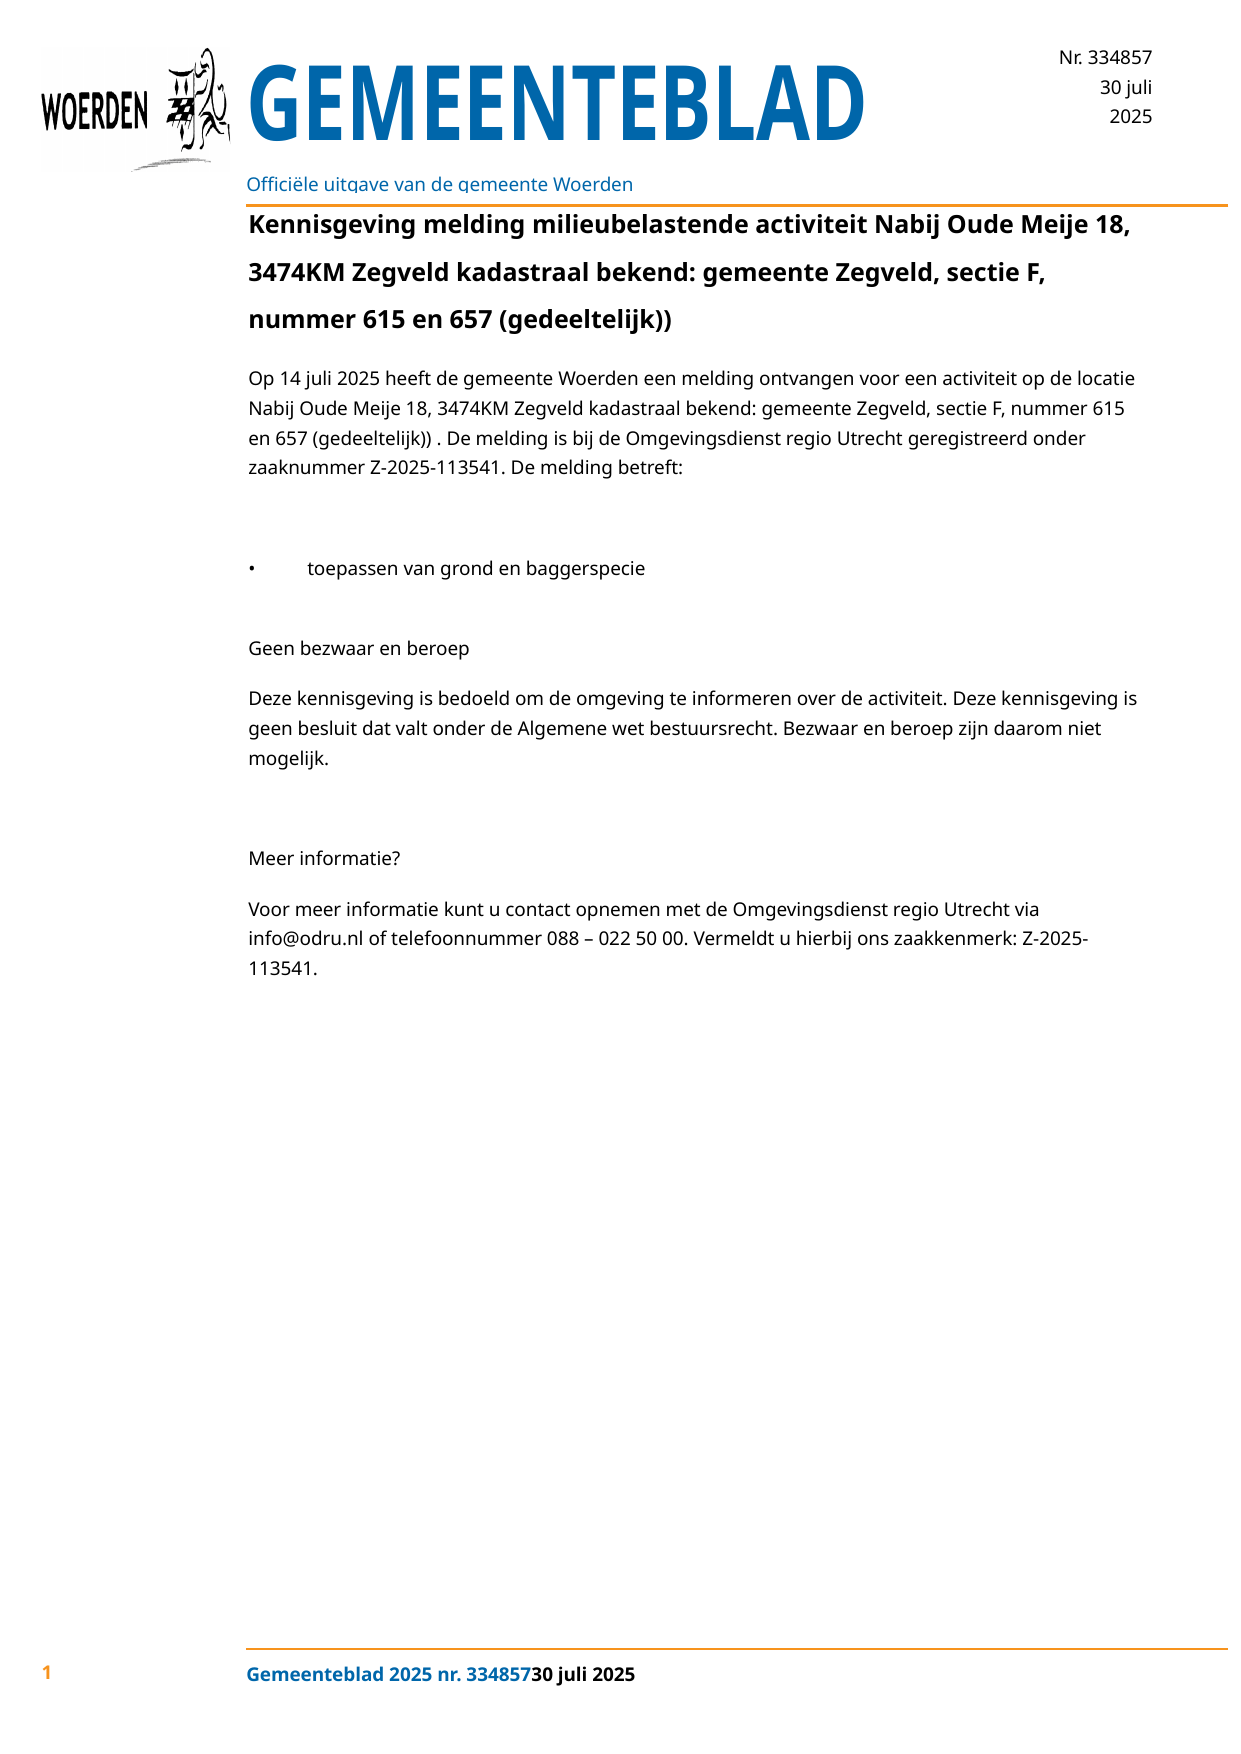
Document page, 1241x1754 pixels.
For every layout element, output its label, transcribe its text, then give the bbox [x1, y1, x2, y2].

text Kennisgeving melding milieubelastende activiteit Nabij Oude Meije 18, 3474KM Zegveld kadastraal bekend: gemeente Zegveld, sectie F, nummer 615 en 657 (gedeeltelijk)) [248, 207, 1152, 336]
list toepassen van grond en baggerspecie [248, 555, 1152, 581]
text Voor meer informatie kunt u contact opnemen met de Omgevingsdienst regio Utrecht via info@odru.nl of telefoonnummer 088 – 022 50 00. Vermeldt u hierbij ons zaakkenmerk: Z-2025-113541. [248, 896, 1152, 981]
text Op 14 juli 2025 heeft de gemeente Woerden een melding ontvangen voor een activiteit op de locatie Nabij Oude Meije 18, 3474KM Zegveld kadastraal bekend: gemeente Zegveld, sectie F, nummer 615 en 657 (gedeeltelijk)) . De melding is bij de Omgevingsdienst regio Utrecht geregistreerd onder zaaknummer Z-2025-113541. De melding betreft: [248, 366, 1152, 480]
text Deze kennisgeving is bedoeld om de omgeving te informeren over de activiteit. Deze kennisgeving is geen besluit dat valt onder de Algemene wet bestuursrecht. Bezwaar en beroep zijn daarom niet mogelijk. [248, 686, 1152, 770]
picture [41, 47, 231, 172]
text Geen bezwaar en beroep [248, 635, 1152, 661]
text Meer informatie? [248, 846, 1152, 871]
